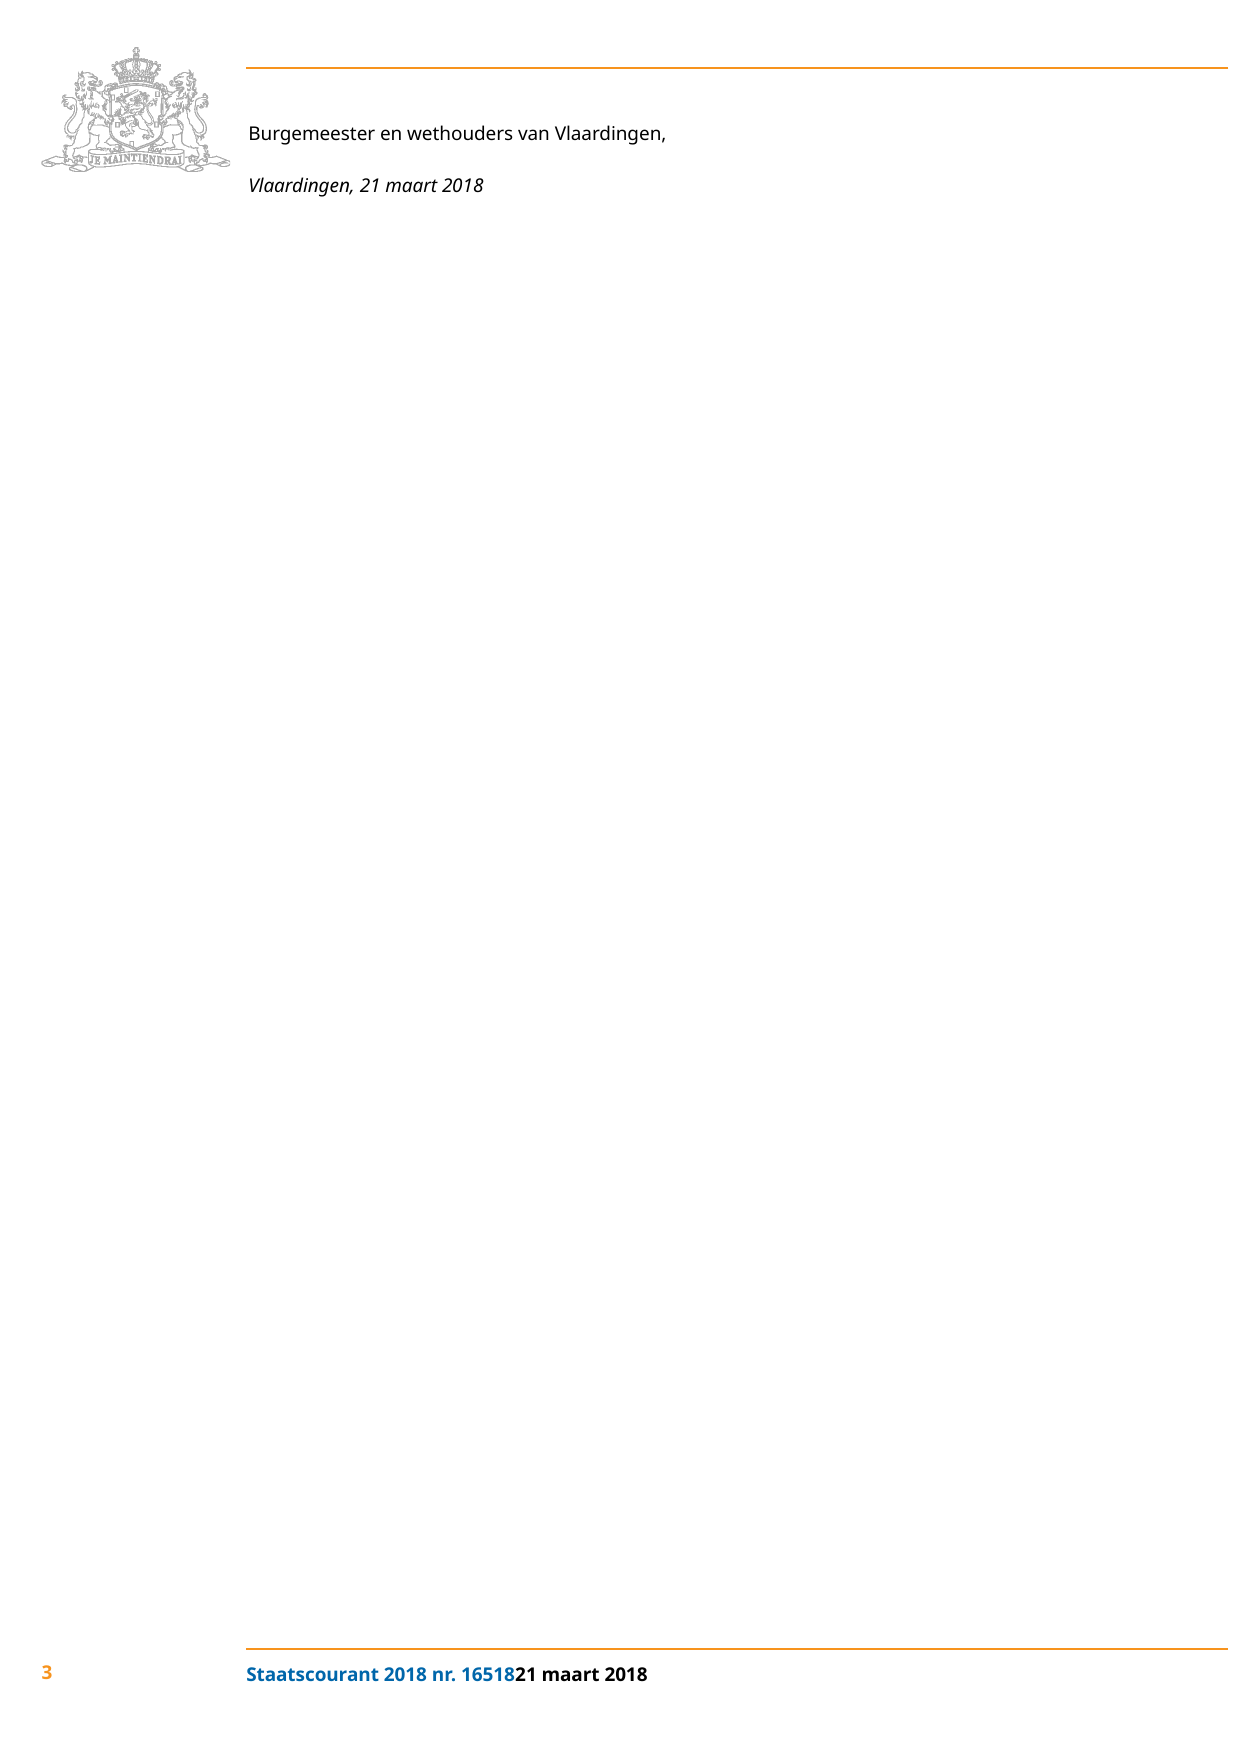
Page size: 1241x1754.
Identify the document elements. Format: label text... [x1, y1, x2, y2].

text Burgemeester en wethouders van Vlaardingen, [248, 121, 1152, 146]
text Vlaardingen, 21 maart 2018 [248, 172, 1152, 198]
picture [41, 47, 231, 172]
